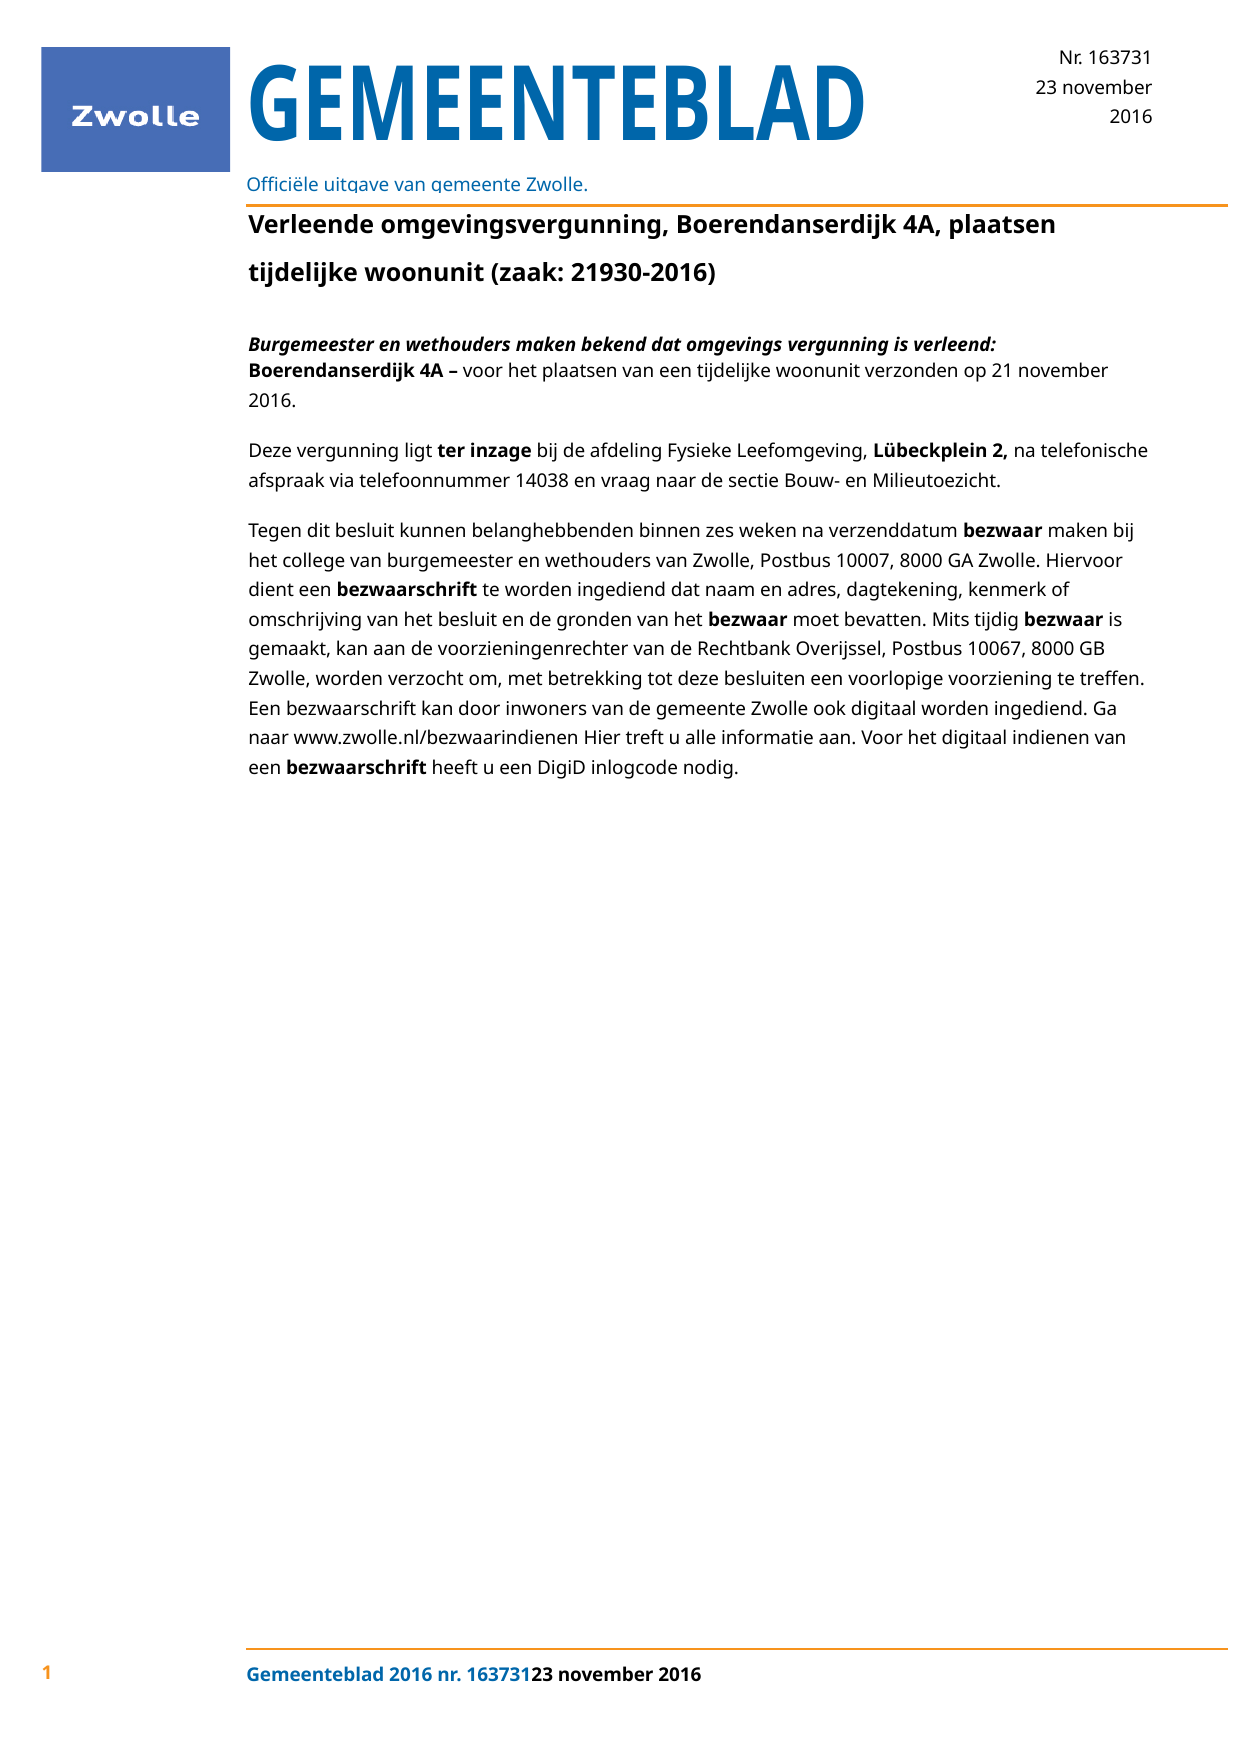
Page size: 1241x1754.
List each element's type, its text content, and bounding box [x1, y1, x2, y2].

text Tegen dit besluit kunnen belanghebbenden binnen zes weken na verzenddatum bezwaar maken bij het college van burgemeester en wethouders van Zwolle, Postbus 10007, 8000 GA Zwolle. Hiervoor dient een bezwaarschrift te worden ingediend dat naam en adres, dagtekening, kenmerk of omschrijving van het besluit en de gronden van het bezwaar moet bevatten. Mits tijdig bezwaar is gemaakt, kan aan de voorzieningenrechter van de Rechtbank Overijssel, Postbus 10067, 8000 GB Zwolle, worden verzocht om, met betrekking tot deze besluiten een voorlopige voorziening te treffen. Een bezwaarschrift kan door inwoners van de gemeente Zwolle ook digitaal worden ingediend. Ga naar www.zwolle.nl/bezwaarindienen Hier treft u alle informatie aan. Voor het digitaal indienen van een bezwaarschrift heeft u een DigiD inlogcode nodig. [248, 517, 1152, 779]
text Deze vergunning ligt ter inzage bij de afdeling Fysieke Leefomgeving, Lübeckplein 2, na telefonische afspraak via telefoonnummer 14038 en vraag naar de sectie Bouw- en Milieutoezicht. [248, 437, 1152, 492]
text Burgemeester en wethouders maken bekend dat omgevings vergunning is verleend: [248, 331, 1152, 357]
picture [41, 47, 231, 172]
text Boerendanserdijk 4A – voor het plaatsen van een tijdelijke woonunit verzonden op 21 november 2016. [248, 357, 1152, 412]
text Verleende omgevingsvergunning, Boerendanserdijk 4A, plaatsen tijdelijke woonunit (zaak: 21930-2016) [248, 207, 1152, 288]
